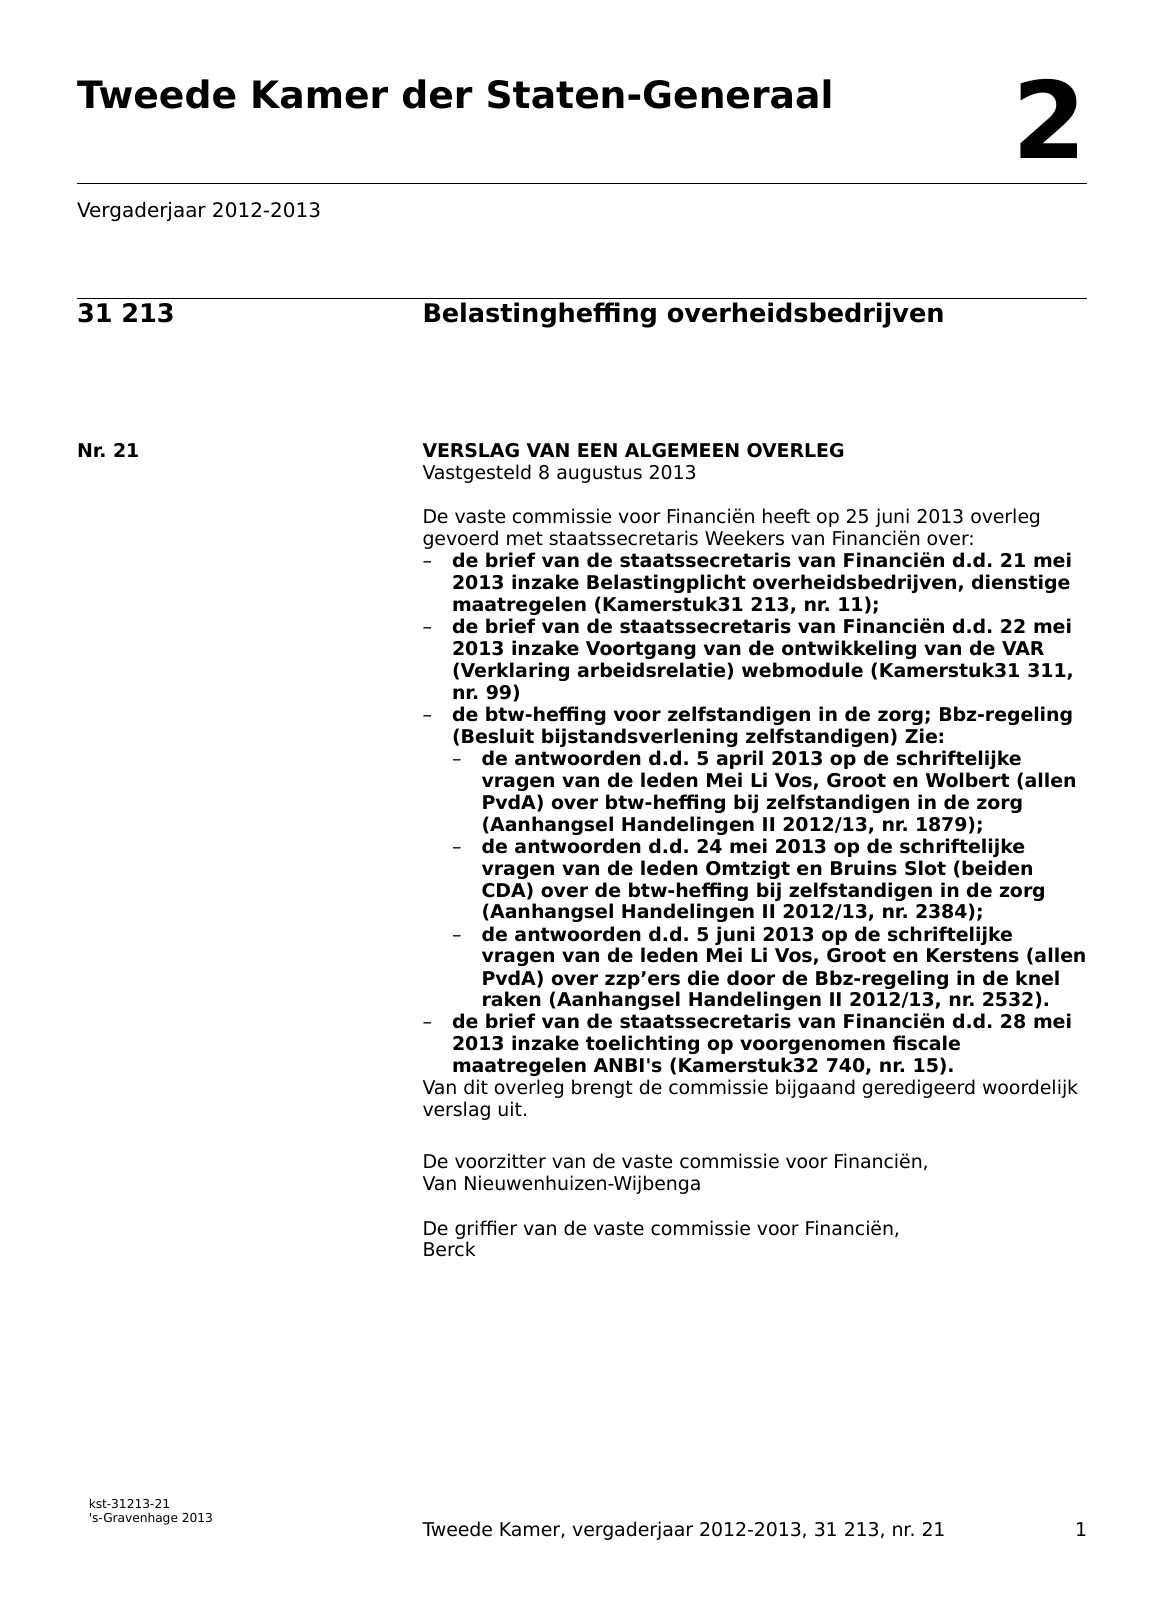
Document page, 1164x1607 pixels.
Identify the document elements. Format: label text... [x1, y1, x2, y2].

text De vaste commissie voor Financiën heeft op 25 juni 2013 overleg gevoerd met staatssecretaris Weekers van Financiën over: [422, 506, 1087, 550]
text – de brief van de staatssecretaris van Financiën d.d. 28 mei 2013 inzake toelichting op voorgenomen fiscale maatregelen ANBI's (Kamerstuk32 740, nr. 15). [422, 1011, 1087, 1077]
text – de antwoorden d.d. 5 april 2013 op de schriftelijke vragen van de leden Mei Li Vos, Groot en Wolbert (allen PvdA) over btw-heffing bij zelfstandigen in de zorg (Aanhangsel Handelingen II 2012/13, nr. 1879); [452, 748, 1087, 836]
text kst-31213-21 [88, 1497, 323, 1511]
subtitle 31 213 Belastingheffing overheidsbedrijven [77, 299, 1087, 329]
table_header Tweede Kamer der Staten-Generaal [77, 59, 886, 183]
text De griffier van de vaste commissie voor Financiën, Berck [422, 1217, 1087, 1261]
text – de antwoorden d.d. 24 mei 2013 op de schriftelijke vragen van de leden Omtzigt en Bruins Slot (beiden CDA) over de btw-heffing bij zelfstandigen in de zorg (Aanhangsel Handelingen II 2012/13, nr. 2384); [452, 836, 1087, 923]
text Vastgesteld 8 augustus 2013 [422, 462, 1087, 484]
text – de brief van de staatssecretaris van Financiën d.d. 22 mei 2013 inzake Voortgang van de ontwikkeling van de VAR (Verklaring arbeidsrelatie) webmodule (Kamerstuk31 311, nr. 99) [422, 616, 1087, 704]
text – de antwoorden d.d. 5 juni 2013 op de schriftelijke vragen van de leden Mei Li Vos, Groot en Kerstens (allen PvdA) over zzp’ers die door de Bbz-regeling in de knel raken (Aanhangsel Handelingen II 2012/13, nr. 2532). [452, 923, 1087, 1011]
text – de btw-heffing voor zelfstandigen in de zorg; Bbz-regeling (Besluit bijstandsverlening zelfstandigen) Zie: [422, 704, 1087, 748]
text – de brief van de staatssecretaris van Financiën d.d. 21 mei 2013 inzake Belastingplicht overheidsbedrijven, dienstige maatregelen (Kamerstuk31 213, nr. 11); [422, 550, 1087, 616]
subtitle Nr. 21 VERSLAG VAN EEN ALGEMEEN OVERLEG [77, 440, 1087, 462]
text Van dit overleg brengt de commissie bijgaand geredigeerd woordelijk verslag uit. [422, 1077, 1087, 1121]
table_header 2 [886, 59, 1087, 183]
text De voorzitter van de vaste commissie voor Financiën, Van Nieuwenhuizen-Wijbenga [422, 1151, 1087, 1195]
table_cell Vergaderjaar 2012-2013 [77, 184, 1087, 298]
text 's-Gravenhage 2013 [88, 1511, 323, 1525]
